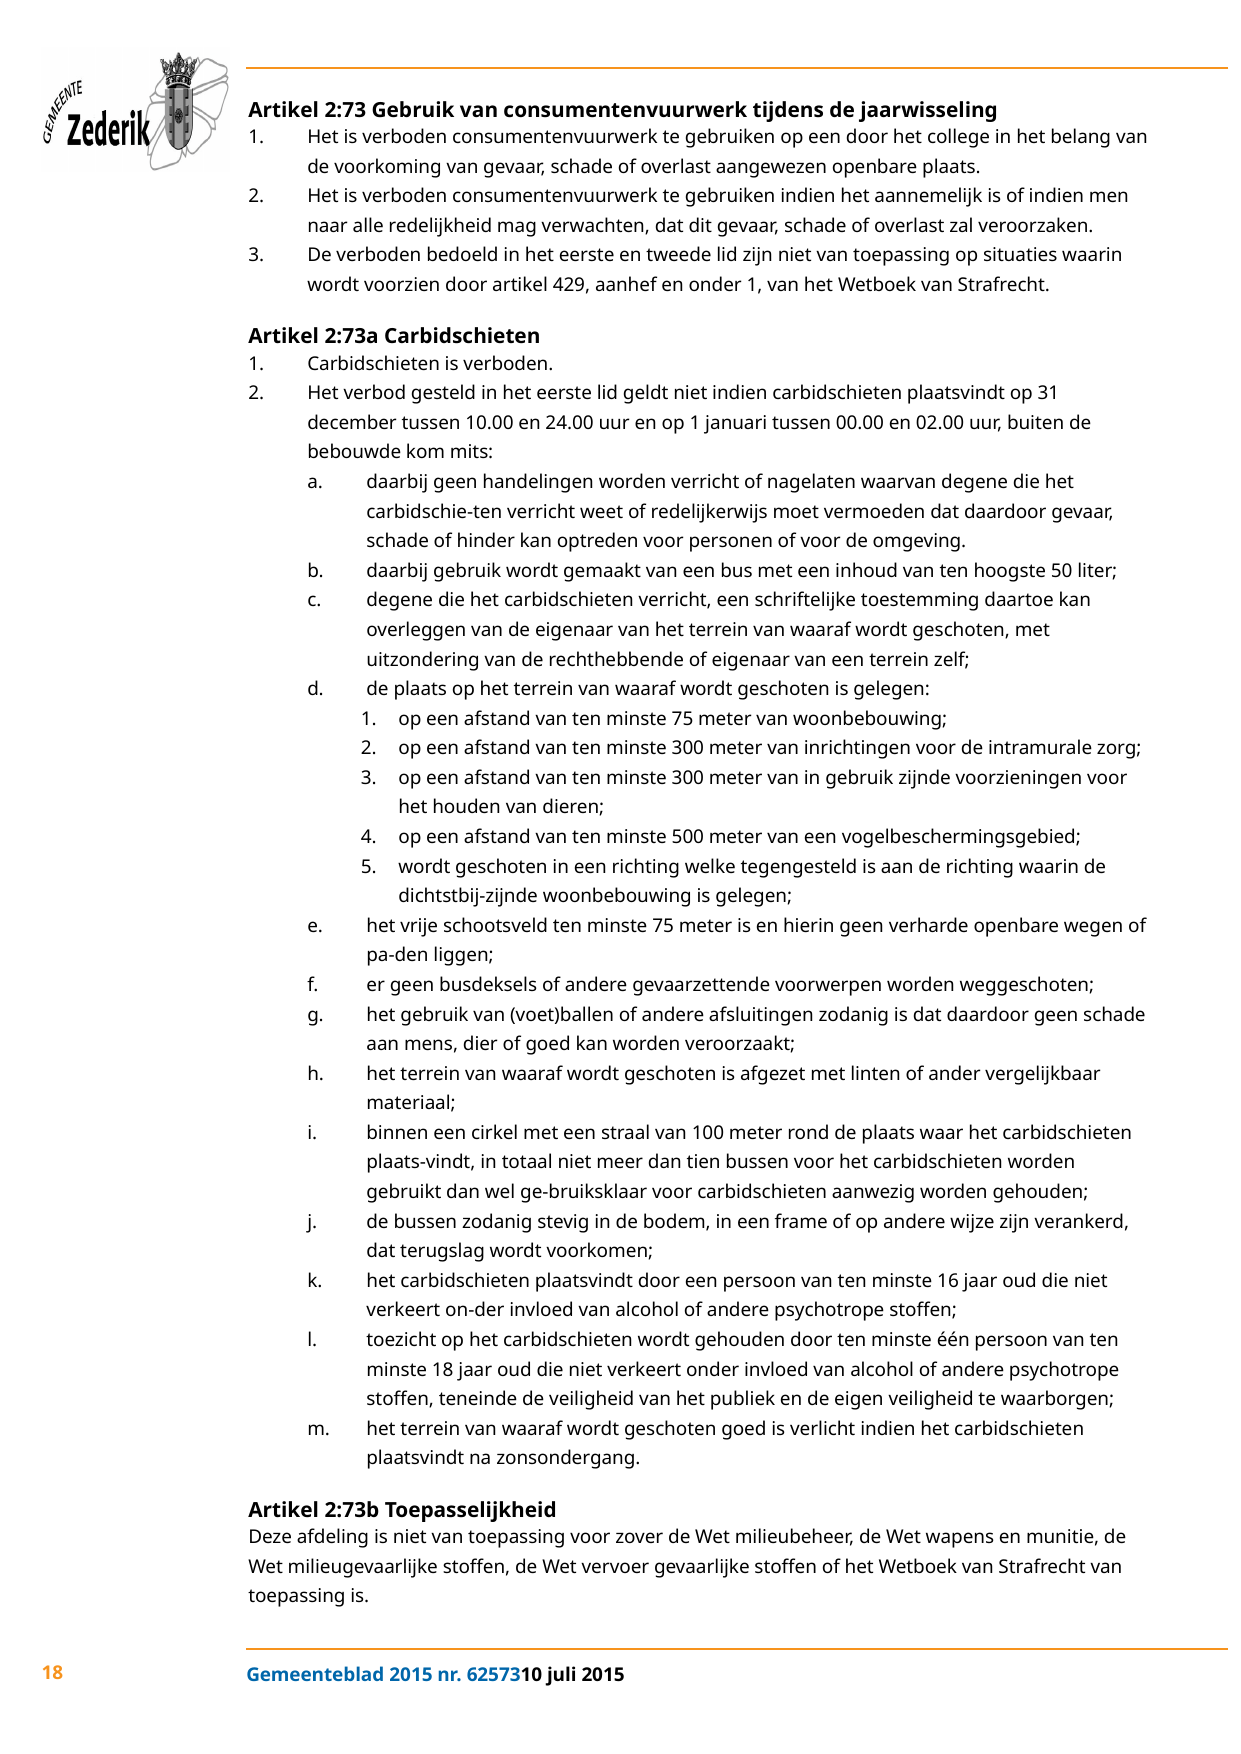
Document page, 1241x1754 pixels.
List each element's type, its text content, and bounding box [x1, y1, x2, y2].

list wordt geschoten in een richting welke tegengesteld is aan de richting waarin de dichtstbij-zijnde woonbebouwing is gelegen; [361, 853, 1152, 908]
list de bussen zodanig stevig in de bodem, in een frame of op andere wijze zijn verankerd, dat terugslag wordt voorkomen; [307, 1208, 1152, 1263]
list binnen een cirkel met een straal van 100 meter rond de plaats waar het carbidschieten plaats-vindt, in totaal niet meer dan tien bussen voor het carbidschieten worden gebruikt dan wel ge-bruiksklaar voor carbidschieten aanwezig worden gehouden; [307, 1119, 1152, 1204]
list het gebruik van (voet)ballen of andere afsluitingen zodanig is dat daardoor geen schade aan mens, dier of goed kan worden veroorzaakt; [307, 1001, 1152, 1056]
list Het is verboden consumentenvuurwerk te gebruiken op een door het college in het belang van de voorkoming van gevaar, schade of overlast aangewezen openbare plaats. [248, 123, 1152, 178]
list de plaats op het terrein van waaraf wordt geschoten is gelegen: [307, 675, 1152, 701]
text Deze afdeling is niet van toepassing voor zover de Wet milieubeheer, de Wet wapens en munitie, de Wet milieugevaarlijke stoffen, de Wet vervoer gevaarlijke stoffen of het Wetboek van Strafrecht van toepassing is. [248, 1523, 1152, 1608]
list daarbij geen handelingen worden verricht of nagelaten waarvan degene die het carbidschie-ten verricht weet of redelijkerwijs moet vermoeden dat daardoor gevaar, schade of hinder kan optreden voor personen of voor de omgeving. [307, 468, 1152, 553]
list toezicht op het carbidschieten wordt gehouden door ten minste één persoon van ten minste 18 jaar oud die niet verkeert onder invloed van alcohol of andere psychotrope stoffen, teneinde de veiligheid van het publiek en de eigen veiligheid te waarborgen; [307, 1326, 1152, 1411]
list het carbidschieten plaatsvindt door een persoon van ten minste 16 jaar oud die niet verkeert on-der invloed van alcohol of andere psychotrope stoffen; [307, 1267, 1152, 1322]
text Artikel 2:73a Carbidschieten [248, 322, 1152, 350]
list het terrein van waaraf wordt geschoten goed is verlicht indien het carbidschieten plaatsvindt na zonsondergang. [307, 1415, 1152, 1470]
text Artikel 2:73b Toepasselijkheid [248, 1495, 1152, 1523]
list op een afstand van ten minste 500 meter van een vogelbeschermingsgebied; [361, 823, 1152, 849]
text Artikel 2:73 Gebruik van consumentenvuurwerk tijdens de jaarwisseling [248, 95, 1152, 123]
list Het is verboden consumentenvuurwerk te gebruiken indien het aannemelijk is of indien men naar alle redelijkheid mag verwachten, dat dit gevaar, schade of overlast zal veroorzaken. [248, 182, 1152, 238]
list het terrein van waaraf wordt geschoten is afgezet met linten of ander vergelijkbaar materiaal; [307, 1060, 1152, 1115]
list het vrije schootsveld ten minste 75 meter is en hierin geen verharde openbare wegen of pa-den liggen; [307, 912, 1152, 967]
list Het verbod gesteld in het eerste lid geldt niet indien carbidschieten plaatsvindt op 31 december tussen 10.00 en 24.00 uur en op 1 januari tussen 00.00 en 02.00 uur, buiten de bebouwde kom mits: [248, 379, 1152, 464]
list er geen busdeksels of andere gevaarzettende voorwerpen worden weggeschoten; [307, 971, 1152, 997]
list De verboden bedoeld in het eerste en tweede lid zijn niet van toepassing op situaties waarin wordt voorzien door artikel 429, aanhef en onder 1, van het Wetboek van Strafrecht. [248, 242, 1152, 297]
picture [41, 47, 231, 172]
list daarbij gebruik wordt gemaakt van een bus met een inhoud van ten hoogste 50 liter; [307, 557, 1152, 583]
list op een afstand van ten minste 300 meter van in gebruik zijnde voorzieningen voor het houden van dieren; [361, 764, 1152, 819]
list op een afstand van ten minste 75 meter van woonbebouwing; [361, 705, 1152, 731]
list op een afstand van ten minste 300 meter van inrichtingen voor de intramurale zorg; [361, 734, 1152, 760]
list Carbidschieten is verboden. [248, 350, 1152, 376]
list degene die het carbidschieten verricht, een schriftelijke toestemming daartoe kan overleggen van de eigenaar van het terrein van waaraf wordt geschoten, met uitzondering van de rechthebbende of eigenaar van een terrein zelf; [307, 587, 1152, 672]
